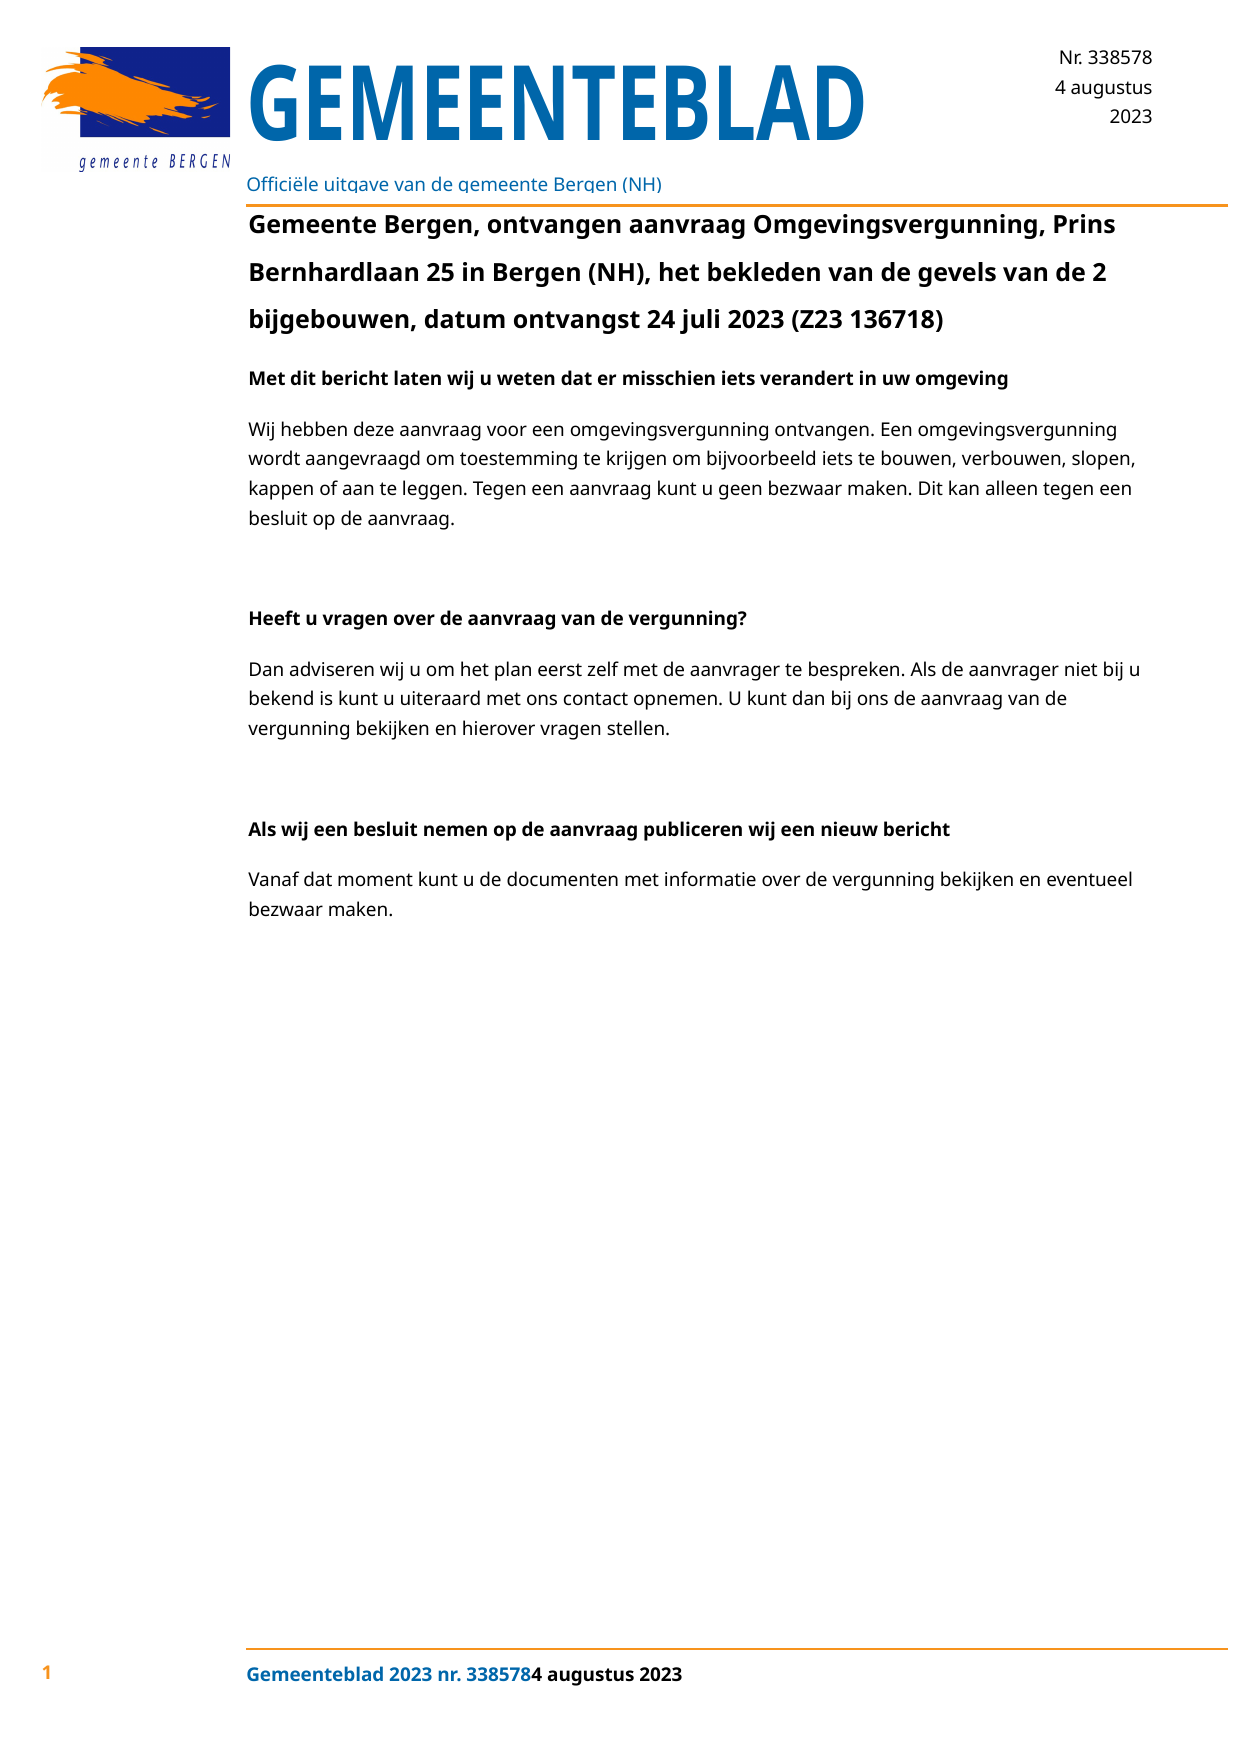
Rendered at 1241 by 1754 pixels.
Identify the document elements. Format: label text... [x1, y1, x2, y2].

text Wij hebben deze aanvraag voor een omgevingsvergunning ontvangen. Een omgevingsvergunning wordt aangevraagd om toestemming te krijgen om bijvoorbeeld iets te bouwen, verbouwen, slopen, kappen of aan te leggen. Tegen een aanvraag kunt u geen bezwaar maken. Dit kan alleen tegen een besluit op de aanvraag. [248, 416, 1152, 530]
text Als wij een besluit nemen op de aanvraag publiceren wij een nieuw bericht [248, 816, 1152, 842]
text Heeft u vragen over de aanvraag van de vergunning? [248, 606, 1152, 631]
text Met dit bericht laten wij u weten dat er misschien iets verandert in uw omgeving [248, 366, 1152, 391]
text Gemeente Bergen, ontvangen aanvraag Omgevingsvergunning, Prins Bernhardlaan 25 in Bergen (NH), het bekleden van de gevels van de 2 bijgebouwen, datum ontvangst 24 juli 2023 (Z23 136718) [248, 207, 1152, 336]
text Vanaf dat moment kunt u de documenten met informatie over de vergunning bekijken en eventueel bezwaar maken. [248, 866, 1152, 922]
picture [41, 47, 231, 172]
text Dan adviseren wij u om het plan eerst zelf met de aanvrager te bespreken. Als de aanvrager niet bij u bekend is kunt u uiteraard met ons contact opnemen. U kunt dan bij ons de aanvraag van de vergunning bekijken en hierover vragen stellen. [248, 656, 1152, 741]
